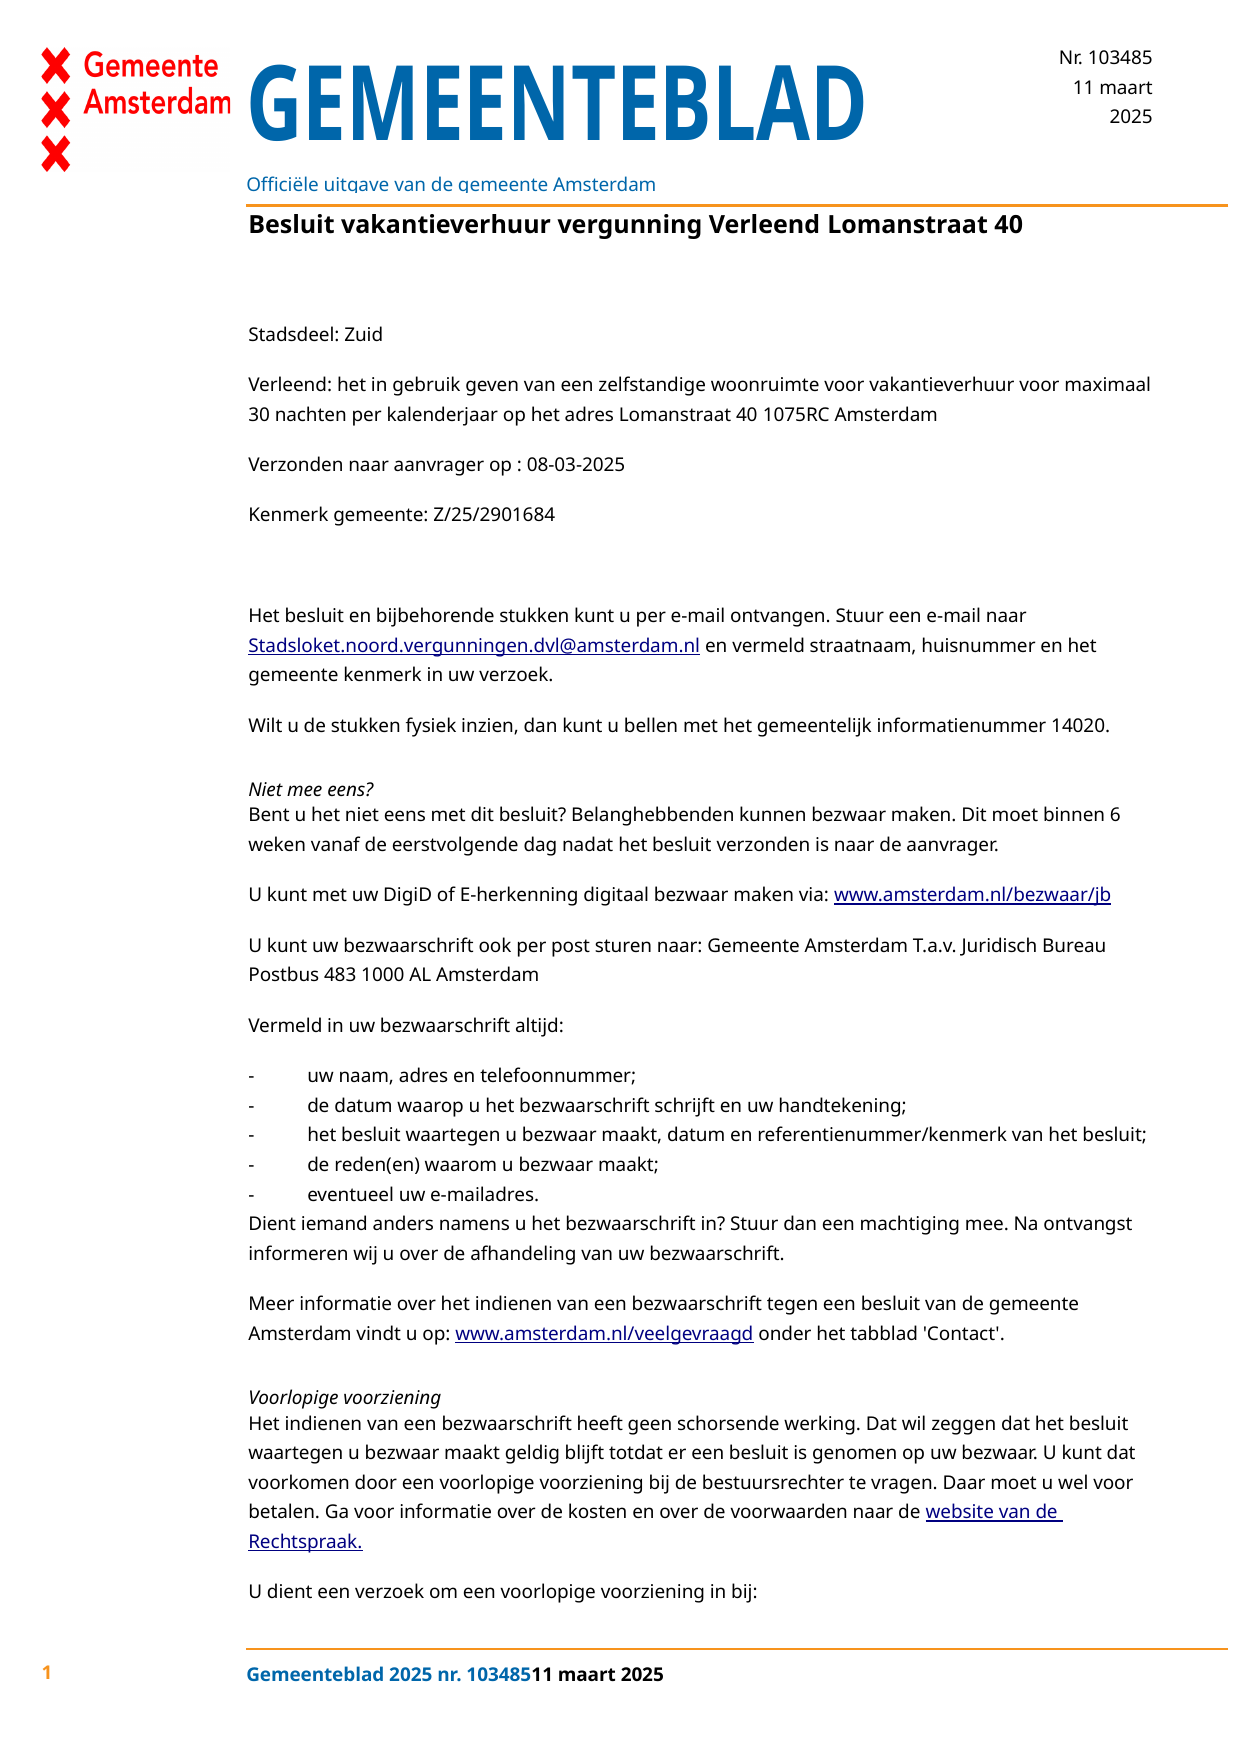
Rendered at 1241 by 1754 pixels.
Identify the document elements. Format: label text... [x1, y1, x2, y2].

picture [41, 47, 231, 172]
text Besluit vakantieverhuur vergunning Verleend Lomanstraat 40 [248, 207, 1152, 241]
text Het besluit en bijbehorende stukken kunt u per e-mail ontvangen. Stuur een e-mail naar Stadsloket.noord.vergunningen.dvl@amsterdam.nl en vermeld straatnaam, huisnummer en het gemeente kenmerk in uw verzoek. [248, 602, 1152, 687]
text Voorlopige voorziening [248, 1384, 1152, 1410]
text Verzonden naar aanvrager op : 08-03-2025 [248, 451, 1152, 477]
text Het indienen van een bezwaarschrift heeft geen schorsende werking. Dat wil zeggen dat het besluit waartegen u bezwaar maakt geldig blijft totdat er een besluit is genomen op uw bezwaar. U kunt dat voorkomen door een voorlopige voorziening bij de bestuursrechter te vragen. Daar moet u wel voor betalen. Ga voor informatie over de kosten en over de voorwaarden naar de website van de Rechtspraak. [248, 1410, 1152, 1554]
text U dient een verzoek om een voorlopige voorziening in bij: [248, 1578, 1152, 1604]
text U kunt uw bezwaarschrift ook per post sturen naar: Gemeente Amsterdam T.a.v. Juridisch Bureau Postbus 483 1000 AL Amsterdam [248, 932, 1152, 987]
text Niet mee eens? [248, 776, 1152, 802]
text Kenmerk gemeente: Z/25/2901684 [248, 502, 1152, 527]
text Vermeld in uw bezwaarschrift altijd: [248, 1012, 1152, 1038]
text Dient iemand anders namens u het bezwaarschrift in? Stuur dan een machtiging mee. Na ontvangst informeren wij u over de afhandeling van uw bezwaarschrift. [248, 1210, 1152, 1266]
list eventueel uw e-mailadres. [248, 1181, 1152, 1207]
list uw naam, adres en telefoonnummer; [248, 1062, 1152, 1088]
text Verleend: het in gebruik geven van een zelfstandige woonruimte voor vakantieverhuur voor maximaal 30 nachten per kalenderjaar op het adres Lomanstraat 40 1075RC Amsterdam [248, 371, 1152, 426]
text Stadsdeel: Zuid [248, 321, 1152, 346]
list het besluit waartegen u bezwaar maakt, datum en referentienummer/kenmerk van het besluit; [248, 1122, 1152, 1147]
text Meer informatie over het indienen van een bezwaarschrift tegen een besluit van de gemeente Amsterdam vindt u op: www.amsterdam.nl/veelgevraagd onder het tabblad 'Contact'. [248, 1290, 1152, 1346]
list de datum waarop u het bezwaarschrift schrijft en uw handtekening; [248, 1092, 1152, 1118]
list de reden(en) waarom u bezwaar maakt; [248, 1151, 1152, 1177]
text Bent u het niet eens met dit besluit? Belanghebbenden kunnen bezwaar maken. Dit moet binnen 6 weken vanaf de eerstvolgende dag nadat het besluit verzonden is naar de aanvrager. [248, 802, 1152, 857]
text U kunt met uw DigiD of E-herkenning digitaal bezwaar maken via: www.amsterdam.nl/bezwaar/jb [248, 882, 1152, 907]
text Wilt u de stukken fysiek inzien, dan kunt u bellen met het gemeentelijk informatienummer 14020. [248, 712, 1152, 738]
